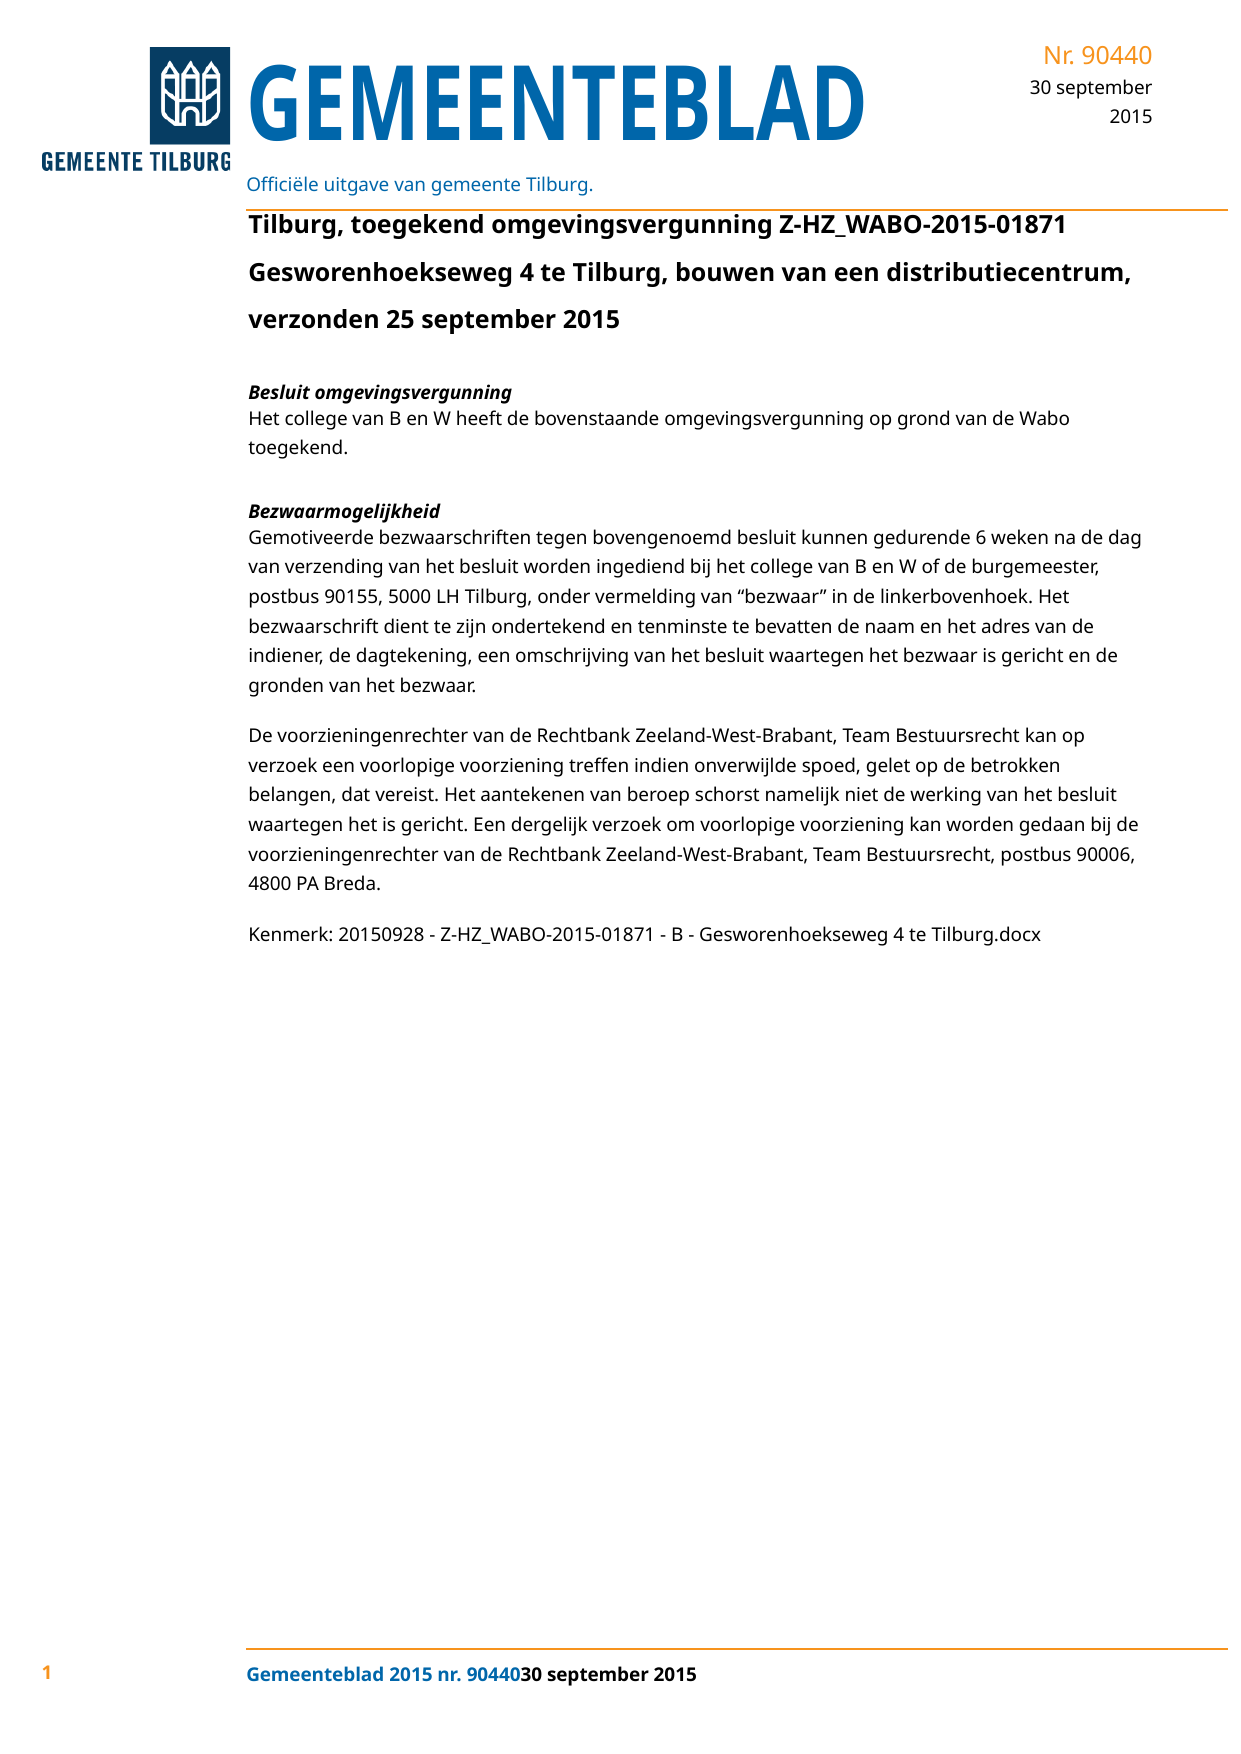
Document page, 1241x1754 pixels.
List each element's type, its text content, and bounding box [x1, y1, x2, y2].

text De voorzieningenrechter van de Rechtbank Zeeland-West-Brabant, Team Bestuursrecht kan op verzoek een voorlopige voorziening treffen indien onverwijlde spoed, gelet op de betrokken belangen, dat vereist. Het aantekenen van beroep schorst namelijk niet de werking van het besluit waartegen het is gericht. Een dergelijk verzoek om voorlopige voorziening kan worden gedaan bij de voorzieningenrechter van de Rechtbank Zeeland-West-Brabant, Team Bestuursrecht, postbus 90006, 4800 PA Breda. [248, 722, 1152, 896]
text Het college van B en W heeft de bovenstaande omgevingsvergunning op grond van de Wabo toegekend. [248, 405, 1152, 460]
text Besluit omgevingsvergunning [248, 379, 1152, 405]
text Kenmerk: 20150928 - Z-HZ_WABO-2015-01871 - B - Gesworenhoekseweg 4 te Tilburg.docx [248, 921, 1152, 946]
text Bezwaarmogelijkheid [248, 498, 1152, 524]
text Tilburg, toegekend omgevingsvergunning Z-HZ_WABO-2015-01871 Gesworenhoekseweg 4 te Tilburg, bouwen van een distributiecentrum, verzonden 25 september 2015 [248, 211, 1152, 336]
picture [41, 47, 231, 172]
text Gemotiveerde bezwaarschriften tegen bovengenoemd besluit kunnen gedurende 6 weken na de dag van verzending van het besluit worden ingediend bij het college van B en W of de burgemeester, postbus 90155, 5000 LH Tilburg, onder vermelding van “bezwaar” in de linkerbovenhoek. Het bezwaarschrift dient te zijn ondertekend en tenminste te bevatten de naam en het adres van de indiener, de dagtekening, een omschrijving van het besluit waartegen het bezwaar is gericht en de gronden van het bezwaar. [248, 524, 1152, 698]
